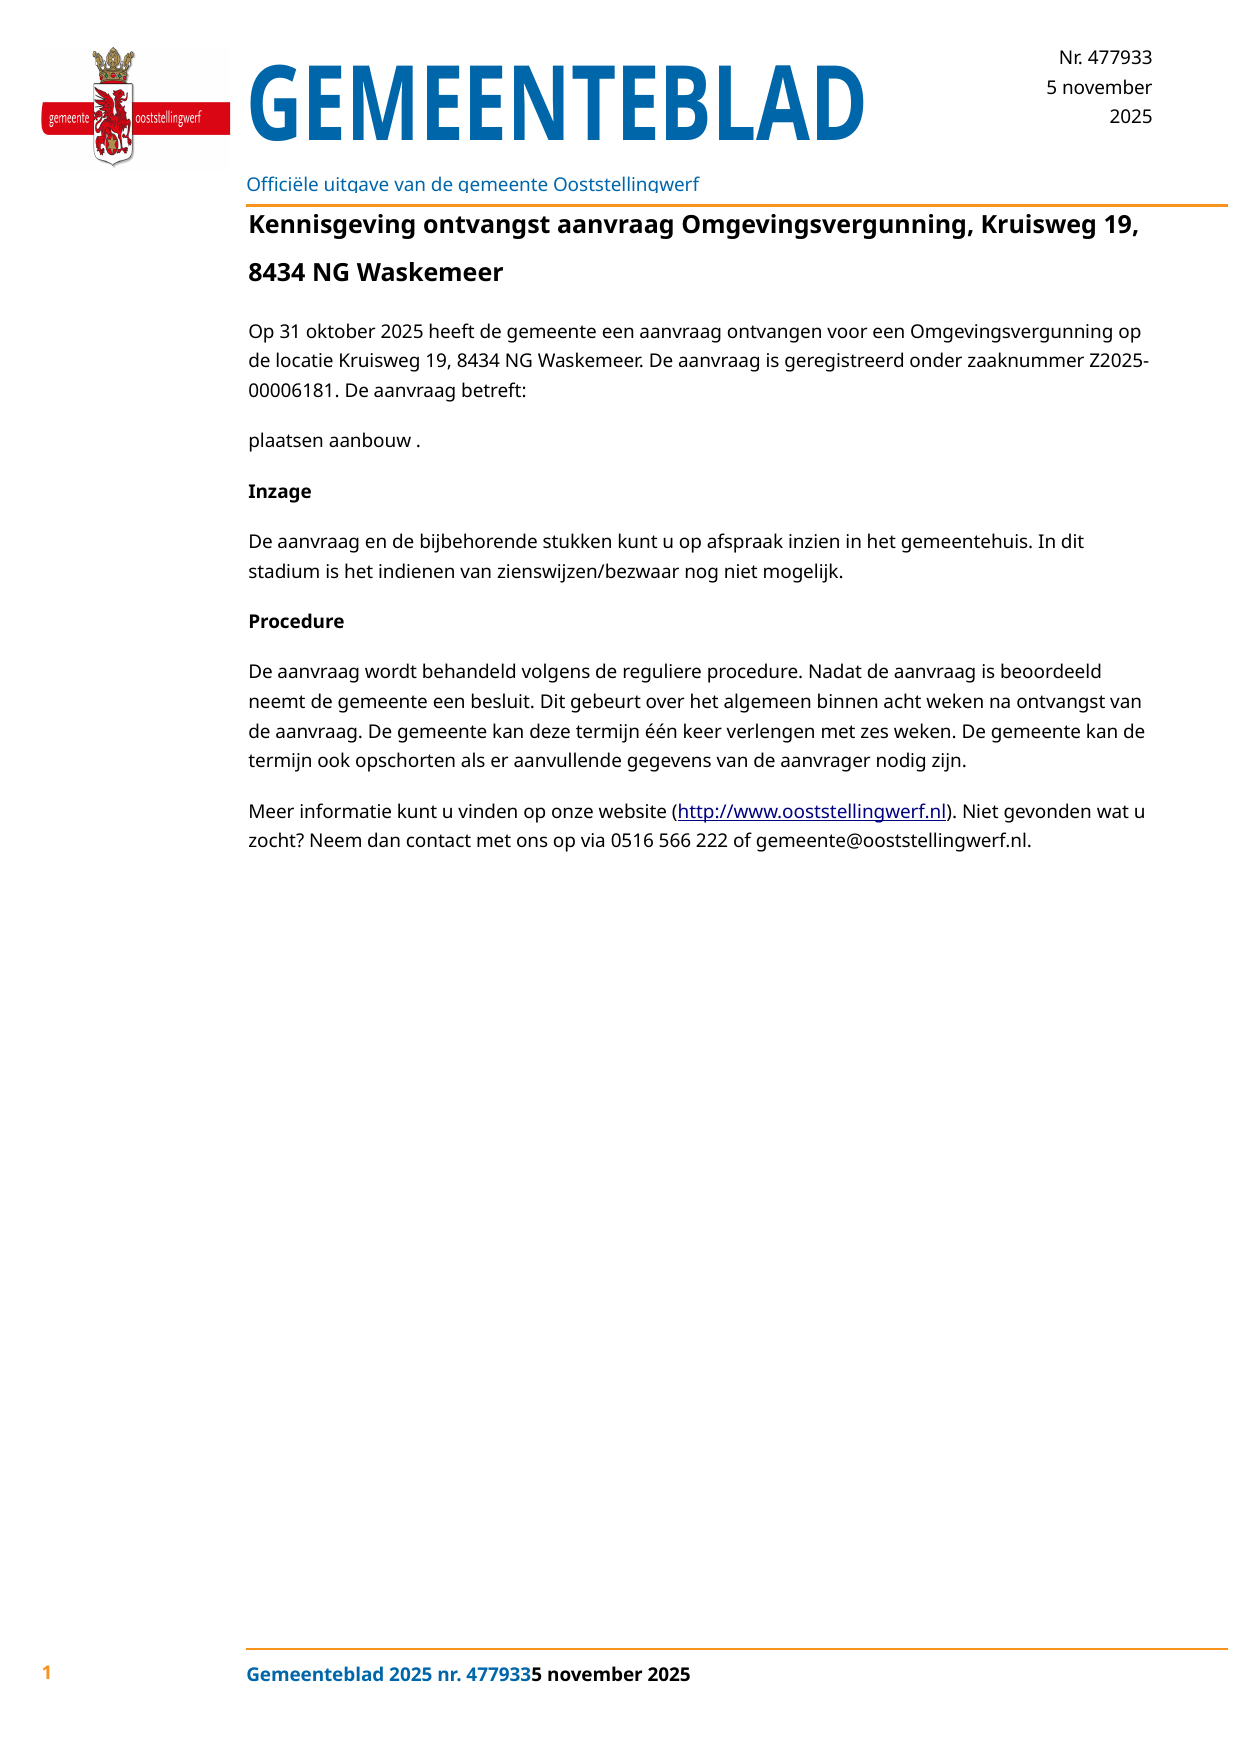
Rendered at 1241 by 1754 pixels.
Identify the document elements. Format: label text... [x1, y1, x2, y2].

text plaatsen aanbouw . [248, 427, 1152, 453]
text Kennisgeving ontvangst aanvraag Omgevingsvergunning, Kruisweg 19, 8434 NG Waskemeer [248, 207, 1152, 288]
text De aanvraag wordt behandeld volgens de reguliere procedure. Nadat de aanvraag is beoordeeld neemt de gemeente een besluit. Dit gebeurt over het algemeen binnen acht weken na ontvangst van de aanvraag. De gemeente kan deze termijn één keer verlengen met zes weken. De gemeente kan de termijn ook opschorten als er aanvullende gegevens van de aanvrager nodig zijn. [248, 659, 1152, 773]
picture [41, 47, 231, 172]
text Procedure [248, 608, 1152, 634]
text Inzage [248, 478, 1152, 504]
text Meer informatie kunt u vinden op onze website (http://www.ooststellingwerf.nl). Niet gevonden wat u zocht? Neem dan contact met ons op via 0516 566 222 of gemeente@ooststellingwerf.nl. [248, 798, 1152, 853]
text Op 31 oktober 2025 heeft de gemeente een aanvraag ontvangen voor een Omgevingsvergunning op de locatie Kruisweg 19, 8434 NG Waskemeer. De aanvraag is geregistreerd onder zaaknummer Z2025-00006181. De aanvraag betreft: [248, 318, 1152, 403]
text De aanvraag en de bijbehorende stukken kunt u op afspraak inzien in het gemeentehuis. In dit stadium is het indienen van zienswijzen/bezwaar nog niet mogelijk. [248, 528, 1152, 584]
